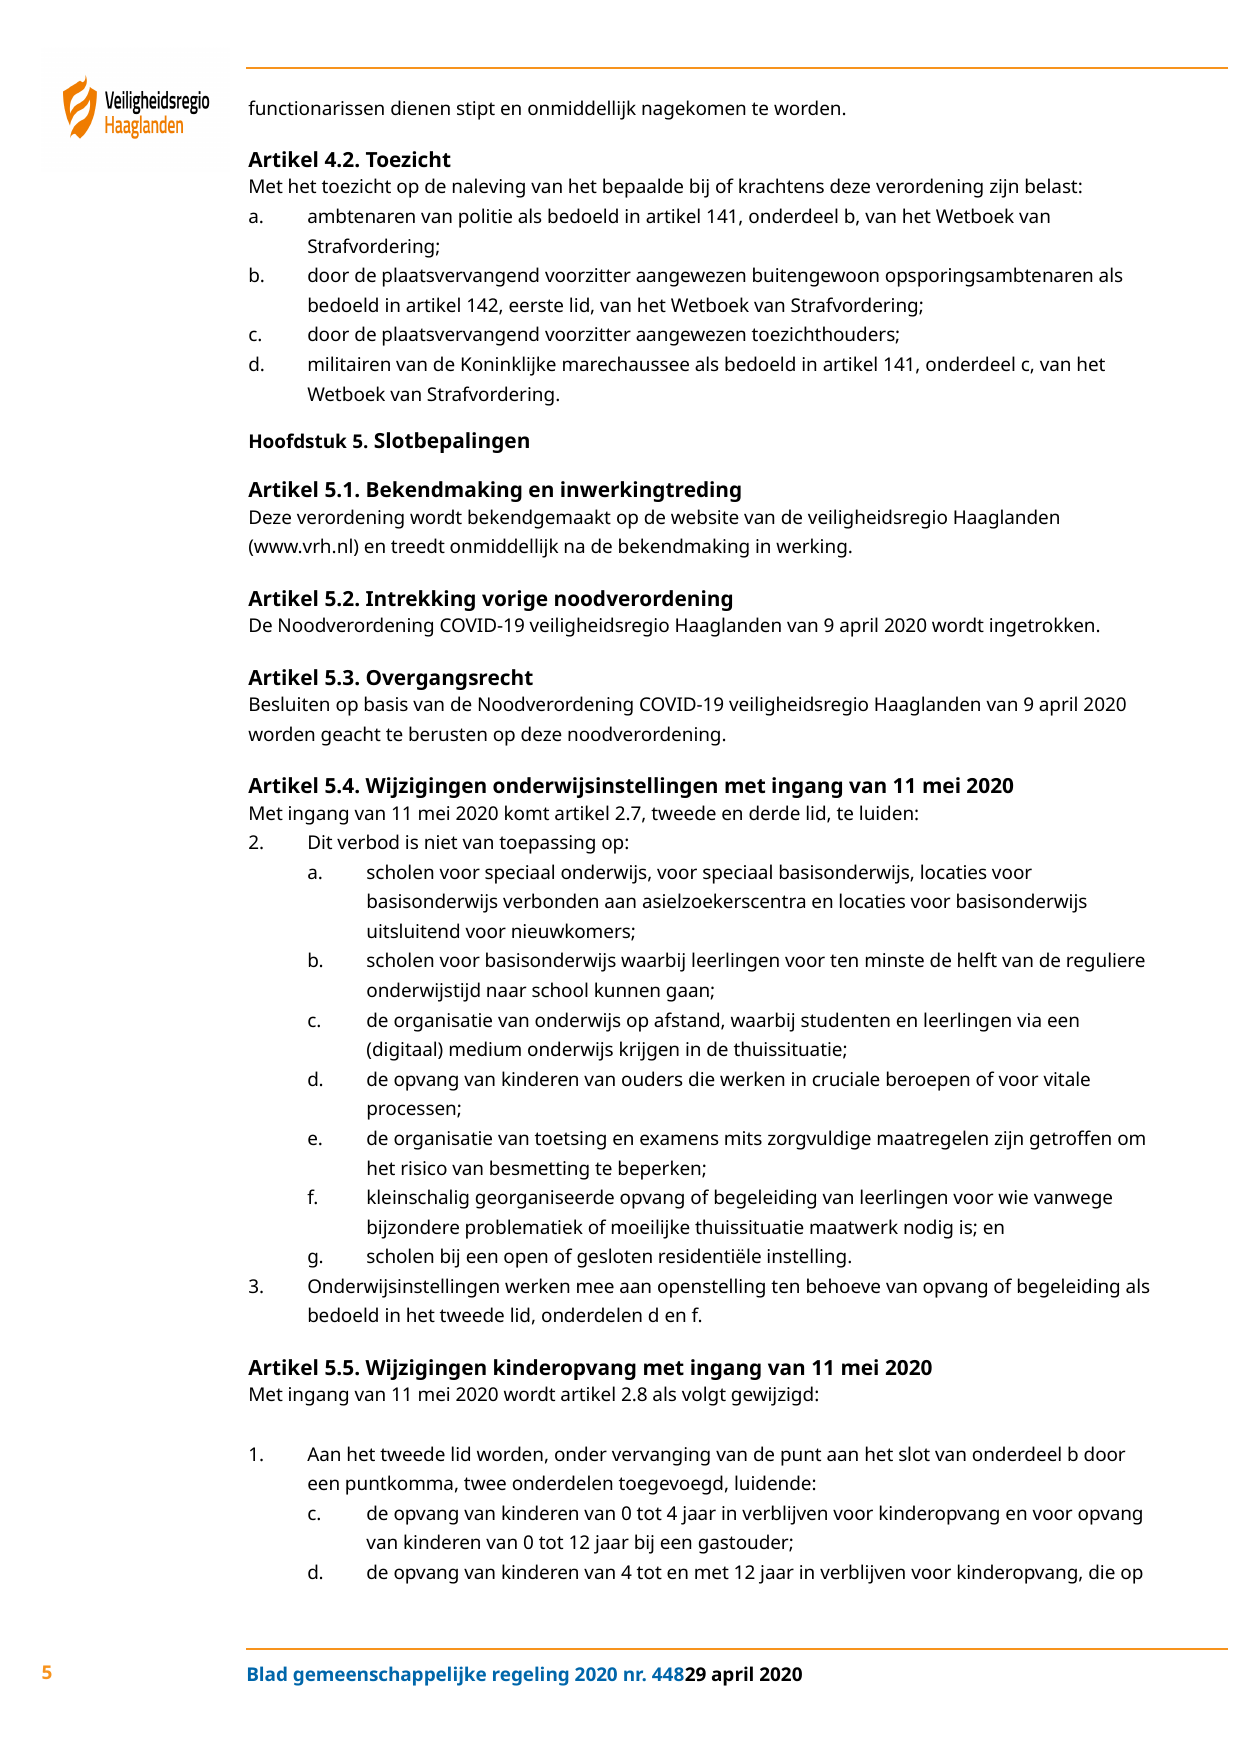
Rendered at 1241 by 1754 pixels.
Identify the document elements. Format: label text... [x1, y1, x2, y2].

text Besluiten op basis van de Noodverordening COVID-19 veiligheidsregio Haaglanden van 9 april 2020 worden geacht te berusten op deze noodverordening. [248, 691, 1152, 747]
list scholen voor basisonderwijs waarbij leerlingen voor ten minste de helft van de reguliere onderwijstijd naar school kunnen gaan; [307, 948, 1152, 1003]
text Deze verordening wordt bekendgemaakt op de website van de veiligheidsregio Haaglanden (www.vrh.nl) en treedt onmiddellijk na de bekendmaking in werking. [248, 504, 1152, 559]
list de opvang van kinderen van ouders die werken in cruciale beroepen of voor vitale processen; [307, 1066, 1152, 1121]
text Artikel 5.3. Overgangsrecht [248, 663, 1152, 691]
list de organisatie van onderwijs op afstand, waarbij studenten en leerlingen via een (digitaal) medium onderwijs krijgen in de thuissituatie; [307, 1007, 1152, 1062]
list door de plaatsvervangend voorzitter aangewezen toezichthouders; [248, 322, 1152, 347]
list de opvang van kinderen van 4 tot en met 12 jaar in verblijven voor kinderopvang, die op [307, 1559, 1152, 1585]
list kleinschalig georganiseerde opvang of begeleiding van leerlingen voor wie vanwege bijzondere problematiek of moeilijke thuissituatie maatwerk nodig is; en [307, 1184, 1152, 1240]
text Met het toezicht op de naleving van het bepaalde bij of krachtens deze verordening zijn belast: [248, 174, 1152, 199]
text Met ingang van 11 mei 2020 wordt artikel 2.8 als volgt gewijzigd: [248, 1382, 1152, 1407]
list door de plaatsvervangend voorzitter aangewezen buitengewoon opsporingsambtenaren als bedoeld in artikel 142, eerste lid, van het Wetboek van Strafvordering; [248, 262, 1152, 318]
list de organisatie van toetsing en examens mits zorgvuldige maatregelen zijn getroffen om het risico van besmetting te beperken; [307, 1125, 1152, 1181]
list Dit verbod is niet van toepassing op: [248, 829, 1152, 855]
text Artikel 4.2. Toezicht [248, 145, 1152, 174]
text De Noodverordening COVID-19 veiligheidsregio Haaglanden van 9 april 2020 wordt ingetrokken. [248, 612, 1152, 638]
list scholen voor speciaal onderwijs, voor speciaal basisonderwijs, locaties voor basisonderwijs verbonden aan asielzoekerscentra en locaties voor basisonderwijs uitsluitend voor nieuwkomers; [307, 859, 1152, 944]
text Artikel 5.5. Wijzigingen kinderopvang met ingang van 11 mei 2020 [248, 1353, 1152, 1382]
text Met ingang van 11 mei 2020 komt artikel 2.7, tweede en derde lid, te luiden: [248, 800, 1152, 826]
list Aan het tweede lid worden, onder vervanging van de punt aan het slot van onderdeel b door een puntkomma, twee onderdelen toegevoegd, luidende: [248, 1441, 1152, 1496]
text Artikel 5.2. Intrekking vorige noodverordening [248, 584, 1152, 612]
text Artikel 5.4. Wijzigingen onderwijsinstellingen met ingang van 11 mei 2020 [248, 771, 1152, 800]
text functionarissen dienen stipt en onmiddellijk nagekomen te worden. [248, 95, 1152, 121]
text Hoofdstuk 5. Slotbepalingen [248, 426, 1152, 455]
list militairen van de Koninklijke marechaussee als bedoeld in artikel 141, onderdeel c, van het Wetboek van Strafvordering. [248, 351, 1152, 406]
list Onderwijsinstellingen werken mee aan openstelling ten behoeve van opvang of begeleiding als bedoeld in het tweede lid, onderdelen d en f. [248, 1273, 1152, 1328]
text Artikel 5.1. Bekendmaking en inwerkingtreding [248, 476, 1152, 504]
picture [41, 47, 231, 172]
list de opvang van kinderen van 0 tot 4 jaar in verblijven voor kinderopvang en voor opvang van kinderen van 0 tot 12 jaar bij een gastouder; [307, 1500, 1152, 1555]
list scholen bij een open of gesloten residentiële instelling. [307, 1243, 1152, 1269]
list ambtenaren van politie als bedoeld in artikel 141, onderdeel b, van het Wetboek van Strafvordering; [248, 203, 1152, 258]
